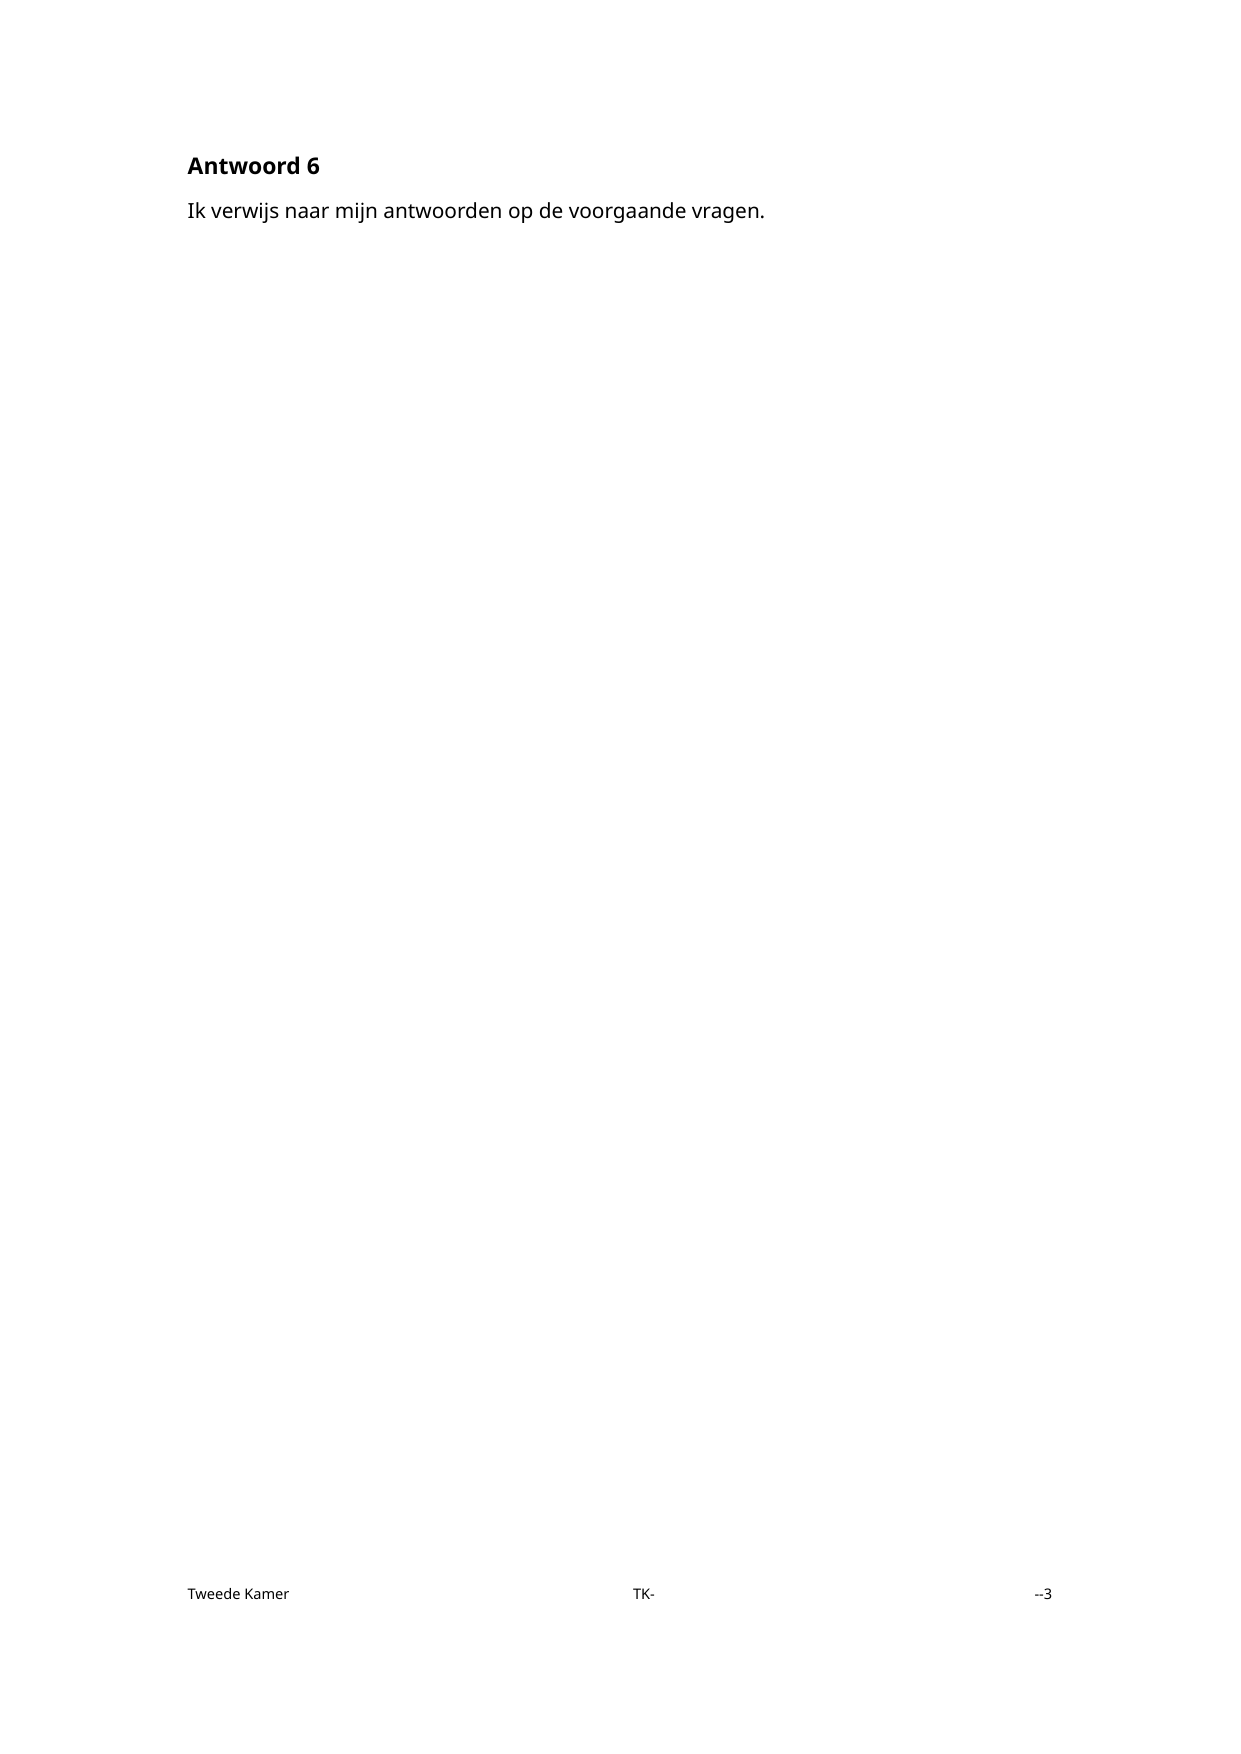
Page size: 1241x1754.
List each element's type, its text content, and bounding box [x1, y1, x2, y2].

subtitle Antwoord 6 [187, 150, 1053, 181]
text Ik verwijs naar mijn antwoorden op de voorgaande vragen. [187, 196, 1053, 225]
